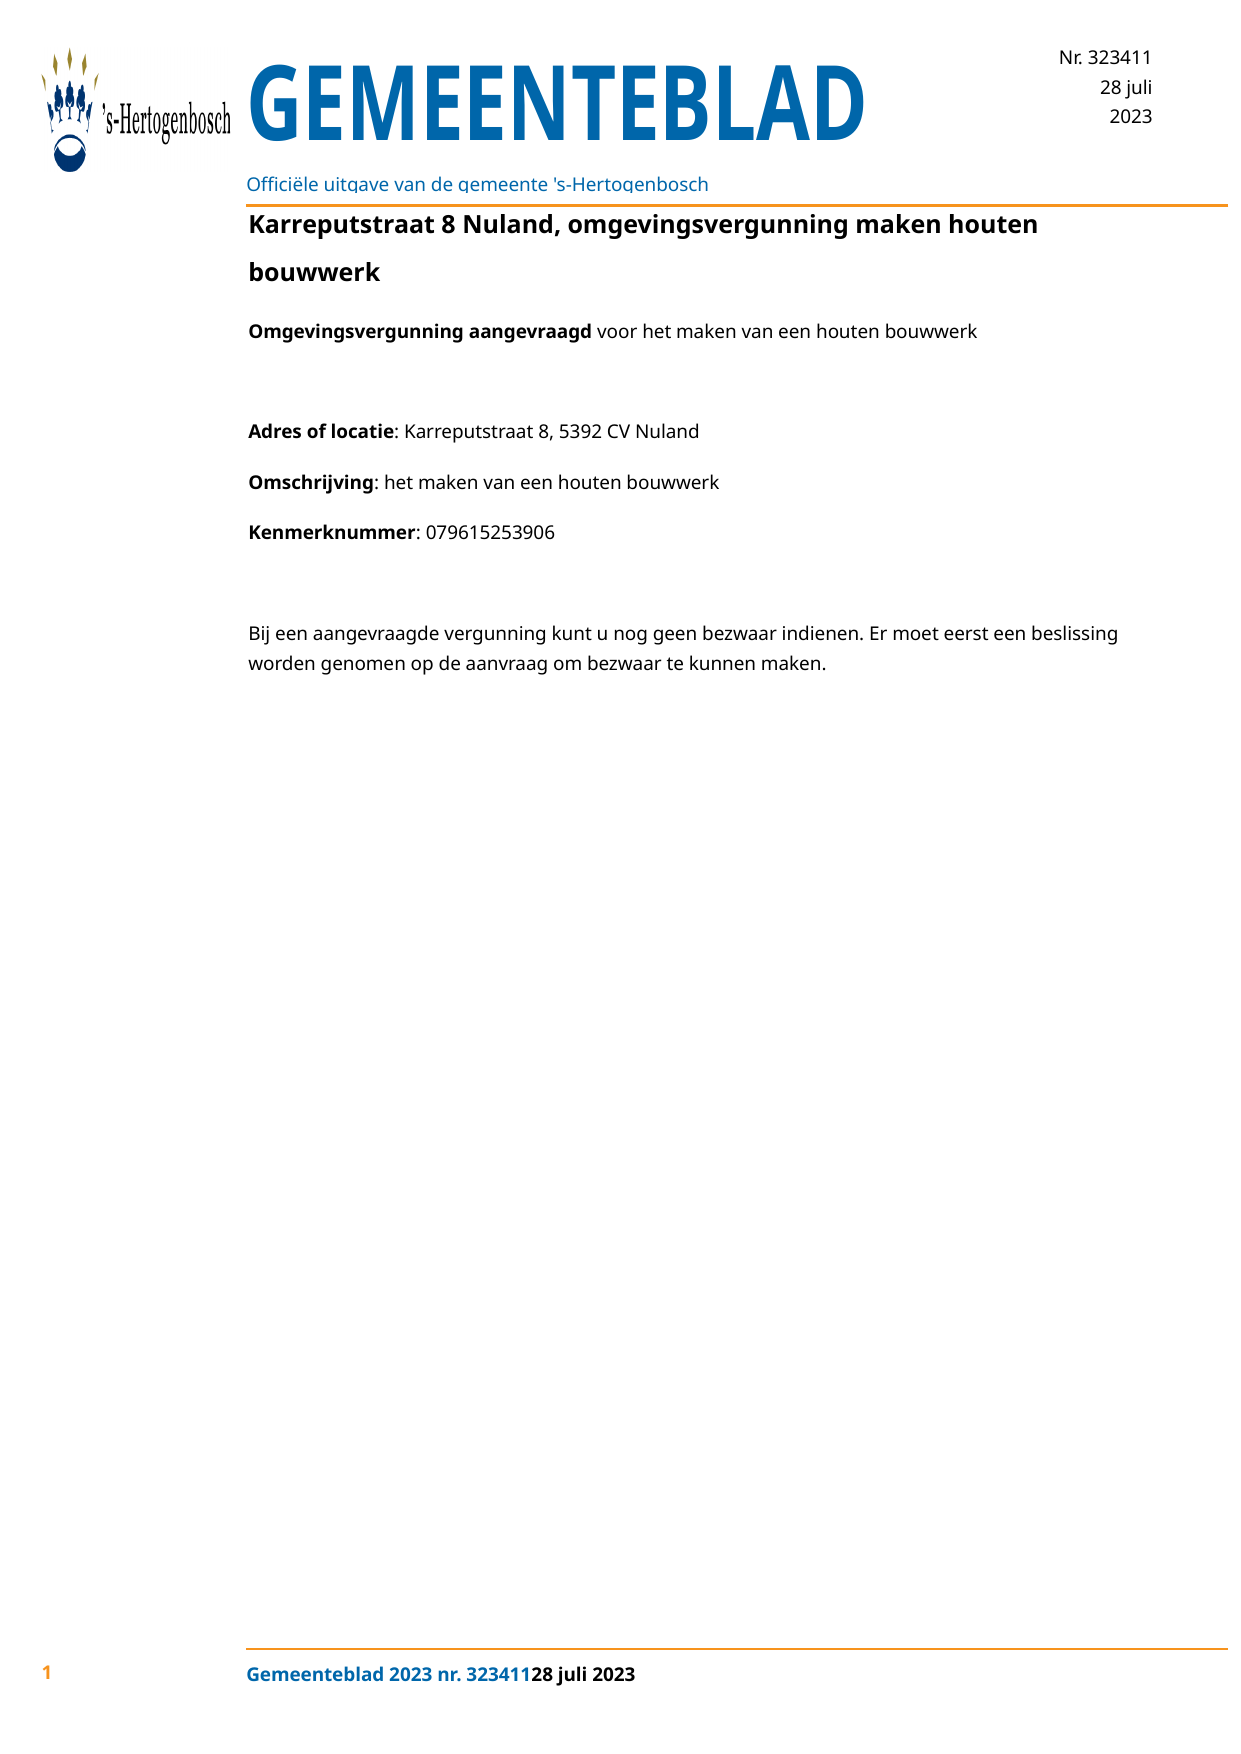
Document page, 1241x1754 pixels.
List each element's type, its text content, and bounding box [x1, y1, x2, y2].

text Adres of locatie: Karreputstraat 8, 5392 CV Nuland [248, 419, 1152, 444]
picture [41, 47, 231, 172]
text Karreputstraat 8 Nuland, omgevingsvergunning maken houten bouwwerk [248, 207, 1152, 288]
text Omgevingsvergunning aangevraagd voor het maken van een houten bouwwerk [248, 318, 1152, 344]
text Bij een aangevraagde vergunning kunt u nog geen bezwaar indienen. Er moet eerst een beslissing worden genomen op de aanvraag om bezwaar te kunnen maken. [248, 620, 1152, 676]
text Kenmerknummer: 079615253906 [248, 519, 1152, 545]
text Omschrijving: het maken van een houten bouwwerk [248, 469, 1152, 495]
